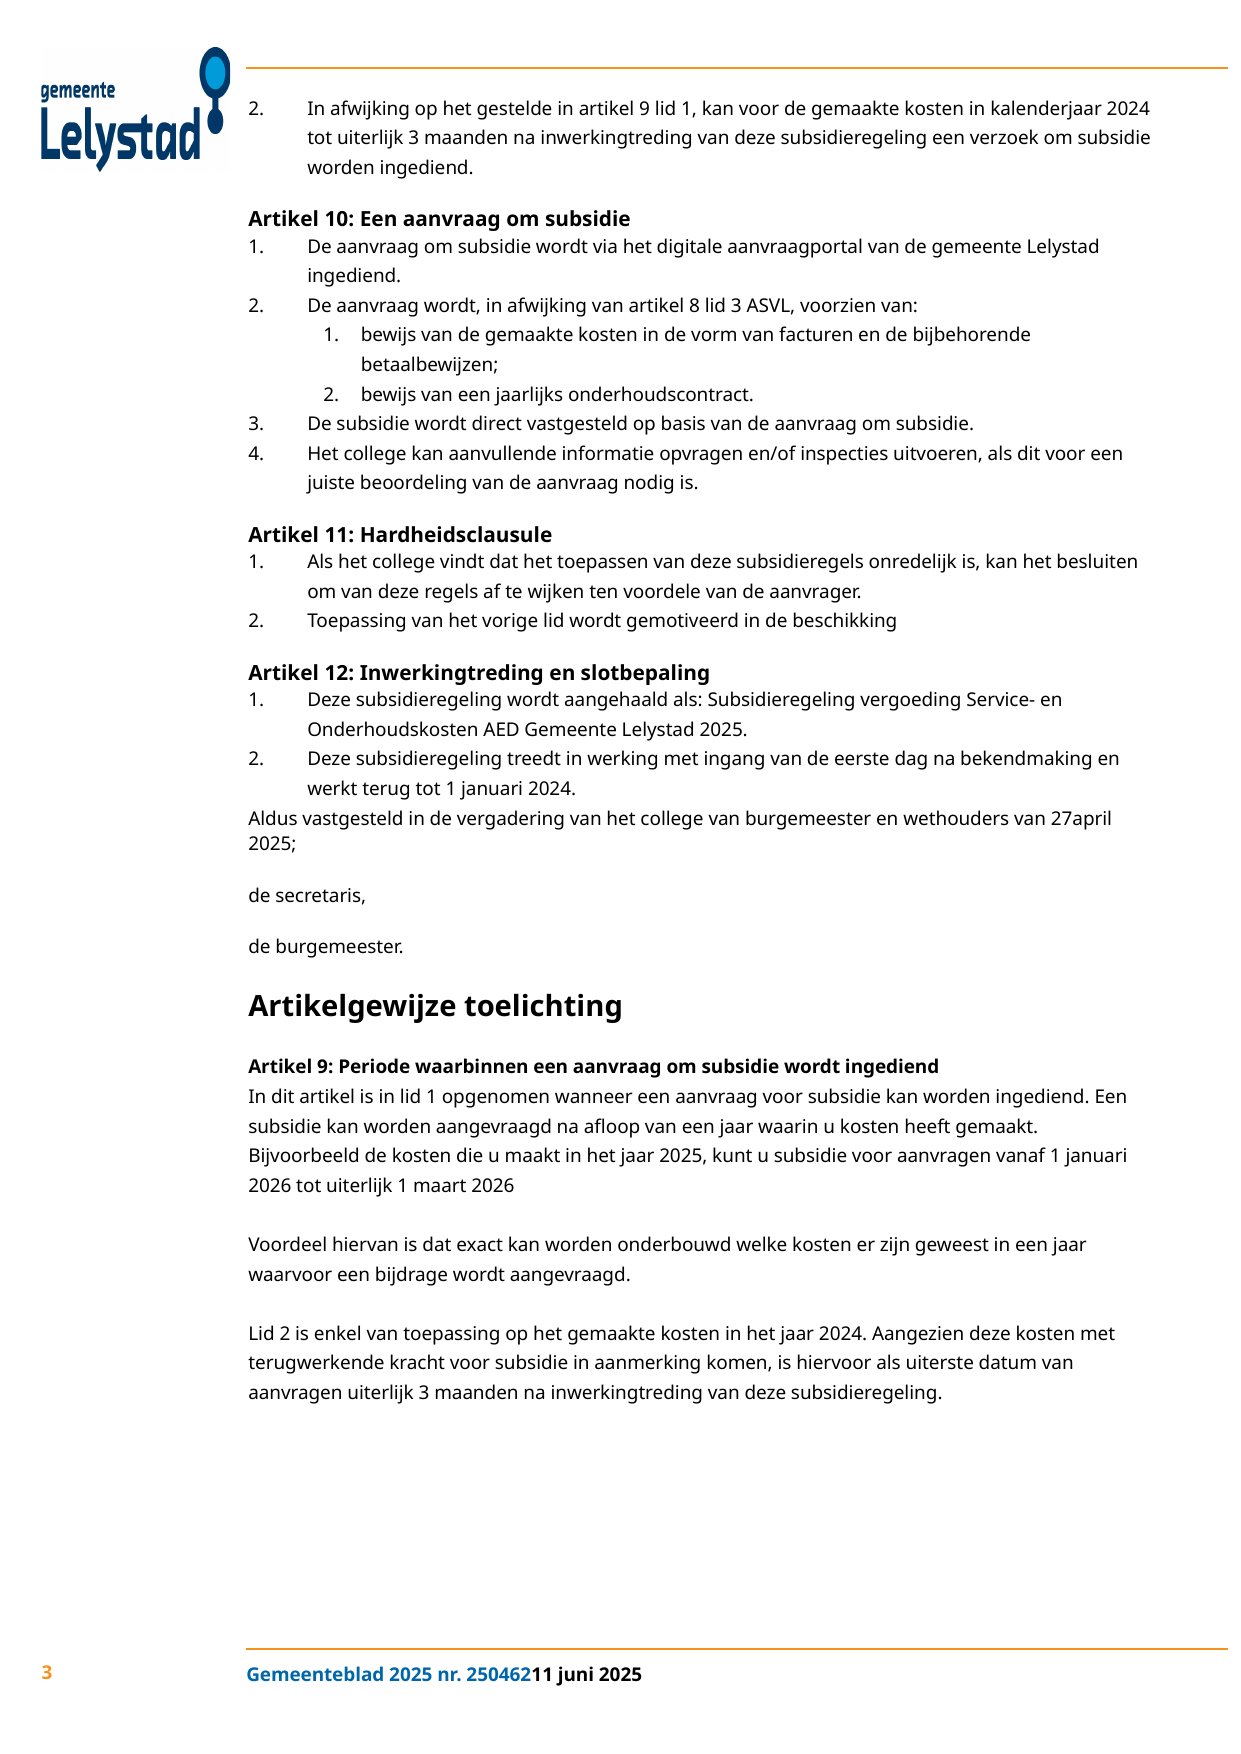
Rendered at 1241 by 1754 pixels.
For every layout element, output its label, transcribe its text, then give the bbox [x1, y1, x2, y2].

list De aanvraag wordt, in afwijking van artikel 8 lid 3 ASVL, voorzien van: [248, 292, 1152, 318]
list bewijs van een jaarlijks onderhoudscontract. [323, 381, 1152, 406]
list Toepassing van het vorige lid wordt gemotiveerd in de beschikking [248, 607, 1152, 633]
text In dit artikel is in lid 1 opgenomen wanneer een aanvraag voor subsidie kan worden ingediend. Een subsidie kan worden aangevraagd na afloop van een jaar waarin u kosten heeft gemaakt. Bijvoorbeeld de kosten die u maakt in het jaar 2025, kunt u subsidie voor aanvragen vanaf 1 januari 2026 tot uiterlijk 1 maart 2026 [248, 1083, 1152, 1198]
text Voordeel hiervan is dat exact kan worden onderbouwd welke kosten er zijn geweest in een jaar waarvoor een bijdrage wordt aangevraagd. [248, 1231, 1152, 1286]
text Artikel 10: Een aanvraag om subsidie [248, 204, 1152, 233]
text de secretaris, [248, 882, 1152, 908]
text Artikel 11: Hardheidsclausule [248, 520, 1152, 548]
text Artikel 9: Periode waarbinnen een aanvraag om subsidie wordt ingediend [248, 1054, 1152, 1079]
text Aldus vastgesteld in de vergadering van het college van burgemeester en wethouders van 27april 2025; [248, 805, 1152, 856]
list In afwijking op het gestelde in artikel 9 lid 1, kan voor de gemaakte kosten in kalenderjaar 2024 tot uiterlijk 3 maanden na inwerkingtreding van deze subsidieregeling een verzoek om subsidie worden ingediend. [248, 95, 1152, 180]
picture [41, 47, 231, 172]
text Artikel 12: Inwerkingtreding en slotbepaling [248, 658, 1152, 686]
list De subsidie wordt direct vastgesteld op basis van de aanvraag om subsidie. [248, 410, 1152, 436]
list Als het college vindt dat het toepassen van deze subsidieregels onredelijk is, kan het besluiten om van deze regels af te wijken ten voordele van de aanvrager. [248, 548, 1152, 604]
text de burgemeester. [248, 933, 1152, 959]
text Artikelgewijze toelichting [248, 985, 1152, 1024]
list Deze subsidieregeling treedt in werking met ingang van de eerste dag na bekendmaking en werkt terug tot 1 januari 2024. [248, 746, 1152, 801]
list bewijs van de gemaakte kosten in de vorm van facturen en de bijbehorende betaalbewijzen; [323, 322, 1152, 377]
text Lid 2 is enkel van toepassing op het gemaakte kosten in het jaar 2024. Aangezien deze kosten met terugwerkende kracht voor subsidie in aanmerking komen, is hiervoor als uiterste datum van aanvragen uiterlijk 3 maanden na inwerkingtreding van deze subsidieregeling. [248, 1320, 1152, 1405]
list Het college kan aanvullende informatie opvragen en/of inspecties uitvoeren, als dit voor een juiste beoordeling van de aanvraag nodig is. [248, 440, 1152, 495]
list Deze subsidieregeling wordt aangehaald als: Subsidieregeling vergoeding Service- en Onderhoudskosten AED Gemeente Lelystad 2025. [248, 686, 1152, 742]
list De aanvraag om subsidie wordt via het digitale aanvraagportal van de gemeente Lelystad ingediend. [248, 233, 1152, 288]
